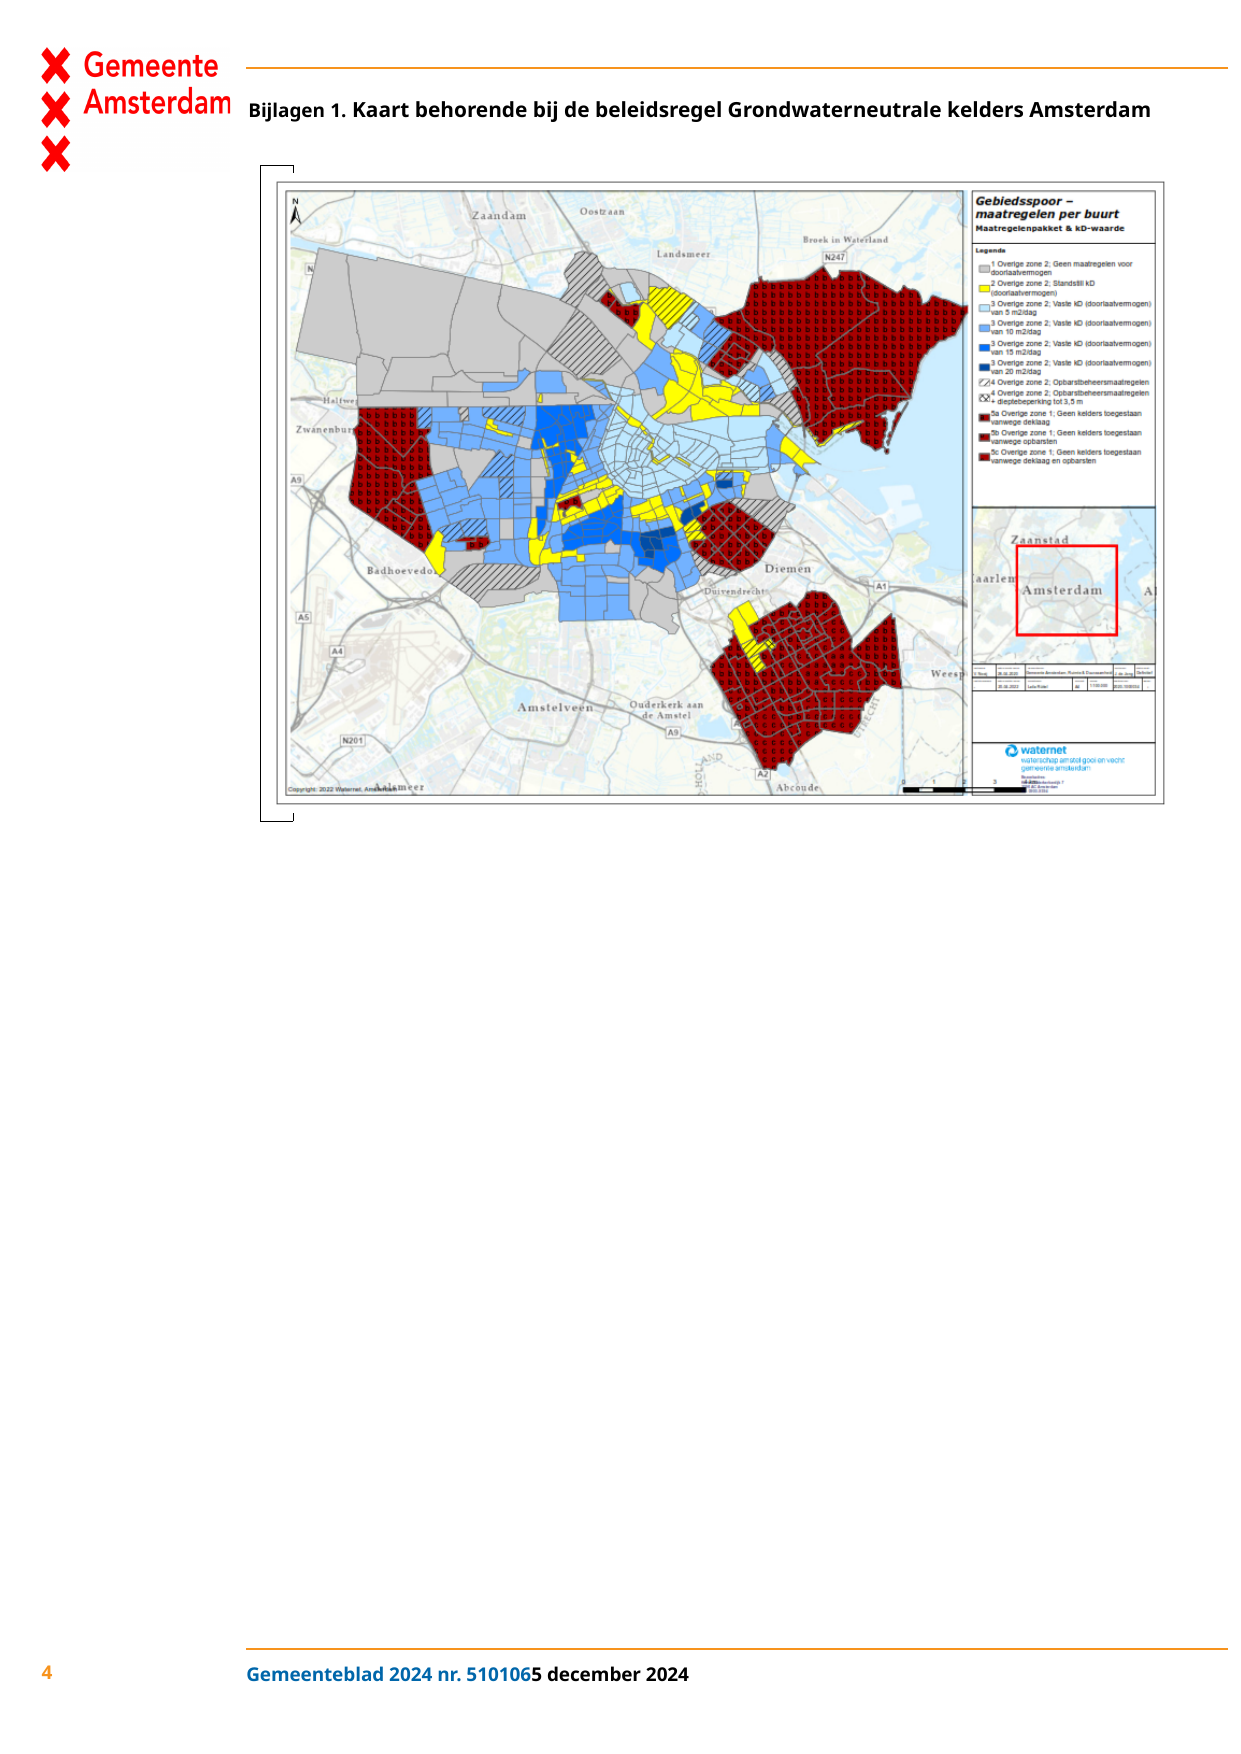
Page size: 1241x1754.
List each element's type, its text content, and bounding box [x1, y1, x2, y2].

picture [41, 47, 231, 172]
picture [268, 173, 1173, 813]
text Bijlagen 1. Kaart behorende bij de beleidsregel Grondwaterneutrale kelders Amsterdam [248, 95, 1152, 123]
